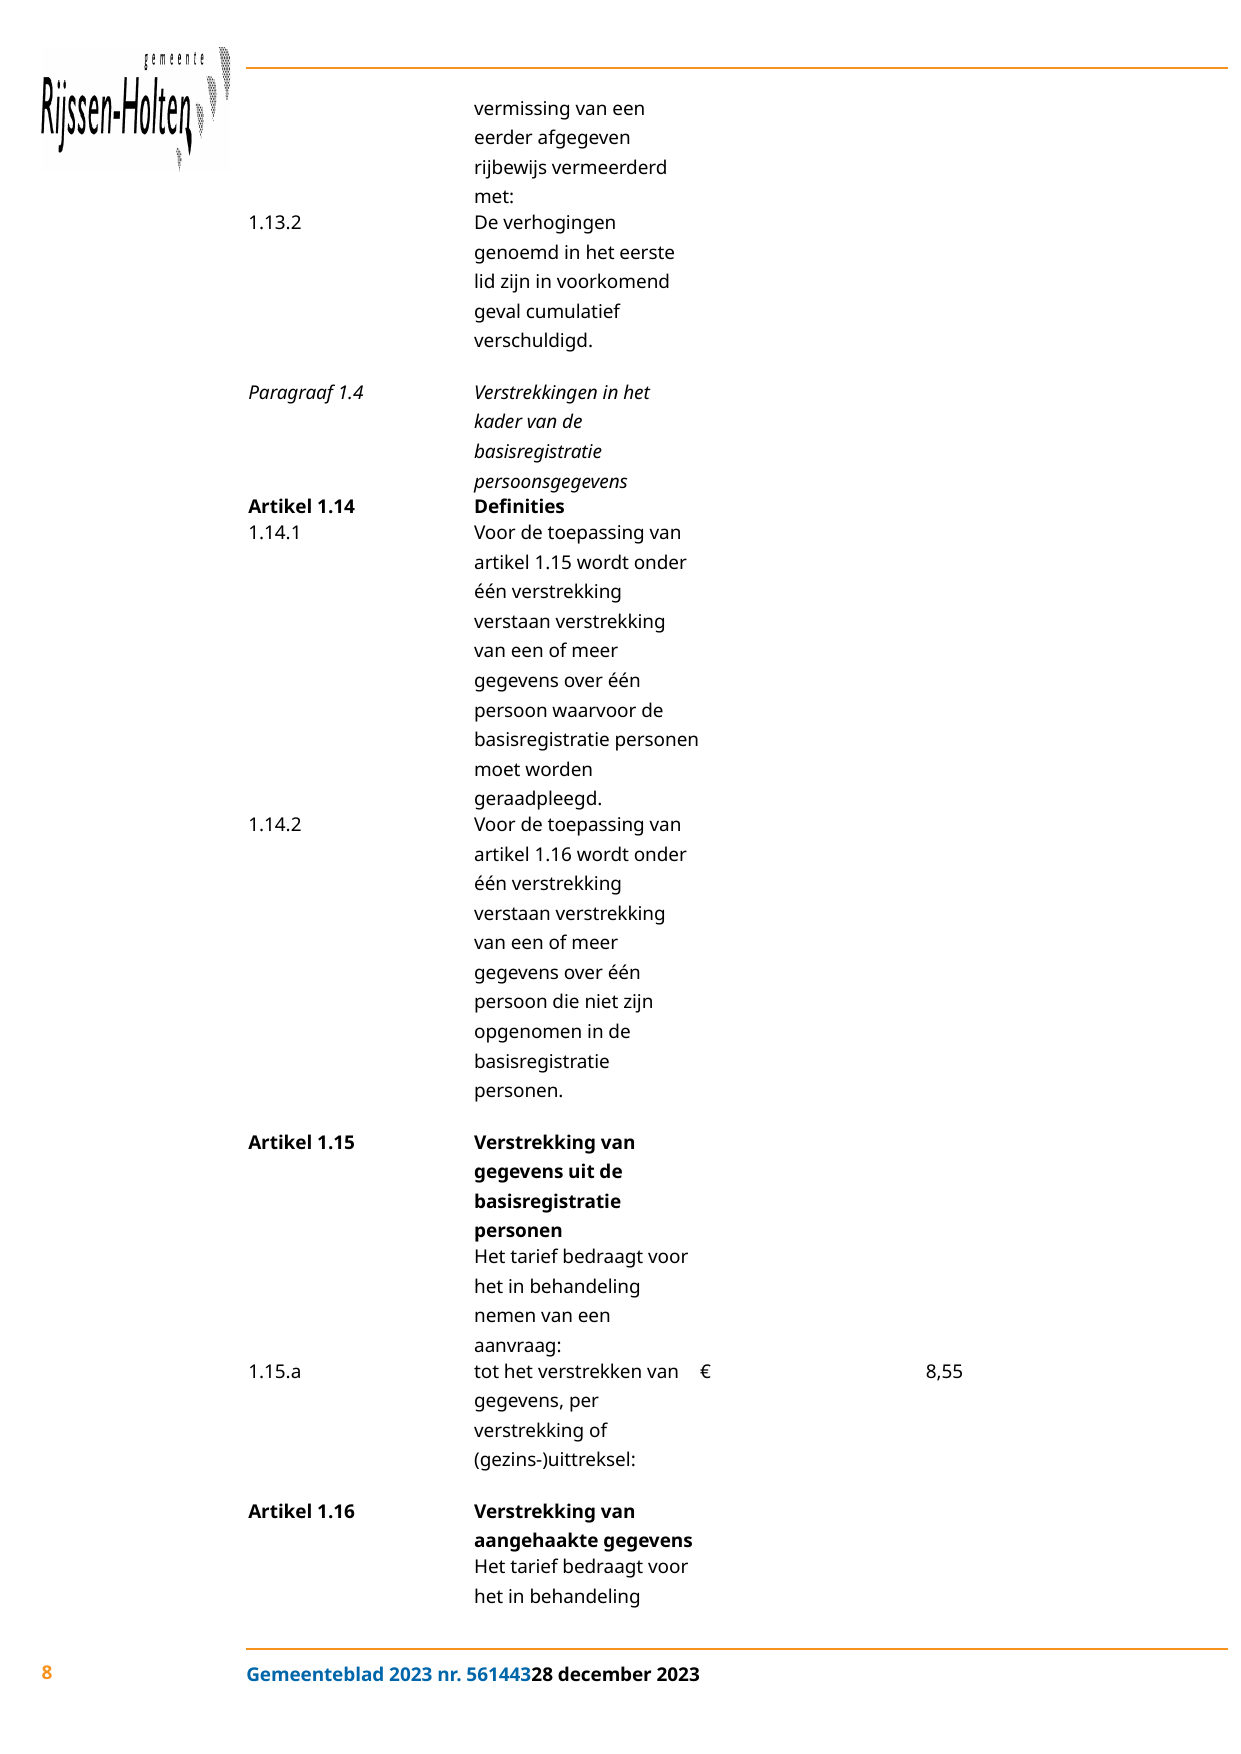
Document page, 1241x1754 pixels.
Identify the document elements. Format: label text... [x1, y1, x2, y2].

table_cell Artikel 1.14 [248, 494, 474, 519]
table_cell [700, 209, 926, 353]
table_cell Verstrekking van aangehaakte gegevens [474, 1498, 700, 1553]
table_cell [248, 95, 474, 209]
table_cell [700, 353, 926, 379]
picture [41, 47, 231, 172]
table_cell Voor de toepassing van artikel 1.15 wordt onder één verstrekking verstaan verstrekking van een of meer gegevens over één persoon waarvoor de basisregistratie personen moet worden geraadpleegd. [474, 519, 700, 811]
table_cell [700, 1473, 926, 1498]
table_cell [474, 353, 700, 379]
table_cell [926, 1554, 1152, 1609]
table_cell [700, 1129, 926, 1243]
table_cell De verhogingen genoemd in het eerste lid zijn in voorkomend geval cumulatief verschuldigd. [474, 209, 700, 353]
table_cell Verstrekkingen in het kader van de basisregistratie persoonsgegevens [474, 379, 700, 493]
table_cell Het tarief bedraagt voor het in behandeling nemen van een aanvraag: [474, 1244, 700, 1358]
table_cell [700, 1498, 926, 1553]
table_cell [248, 1103, 474, 1129]
table_cell [700, 1244, 926, 1358]
table_cell Voor de toepassing van artikel 1.16 wordt onder één verstrekking verstaan verstrekking van een of meer gegevens over één persoon die niet zijn opgenomen in de basisregistratie personen. [474, 811, 700, 1103]
table_cell [926, 1103, 1152, 1129]
table_cell [926, 519, 1152, 811]
table_cell [700, 811, 926, 1103]
table_cell [474, 1473, 700, 1498]
table_cell 1.13.2 [248, 209, 474, 353]
table_cell € [700, 1358, 926, 1472]
table_cell 1.14.2 [248, 811, 474, 1103]
table_cell tot het verstrekken van gegevens, per verstrekking of (gezins-)uittreksel: [474, 1358, 700, 1472]
table_cell [248, 1473, 474, 1498]
table_cell Artikel 1.16 [248, 1498, 474, 1553]
table_cell [926, 811, 1152, 1103]
table_cell Artikel 1.15 [248, 1129, 474, 1243]
table_cell Verstrekking van gegevens uit de basisregistratie personen [474, 1129, 700, 1243]
table_cell [926, 494, 1152, 519]
table_cell [248, 1244, 474, 1358]
table_cell [926, 95, 1152, 209]
table_cell Paragraaf 1.4 [248, 379, 474, 493]
table_cell [700, 379, 926, 493]
table_cell [700, 95, 926, 209]
table_cell [700, 519, 926, 811]
table_cell 8,55 [926, 1358, 1152, 1472]
table_cell 1.14.1 [248, 519, 474, 811]
table_cell [248, 1554, 474, 1609]
table_cell 1.15.a [248, 1358, 474, 1472]
table_cell [926, 1244, 1152, 1358]
table_cell [926, 1129, 1152, 1243]
table_cell [926, 1498, 1152, 1553]
table_cell Het tarief bedraagt voor het in behandeling [474, 1554, 700, 1609]
table_cell [926, 209, 1152, 353]
table_cell [926, 379, 1152, 493]
table_cell vermissing van een eerder afgegeven rijbewijs vermeerderd met: [474, 95, 700, 209]
table_cell [700, 1554, 926, 1609]
table_cell [700, 1103, 926, 1129]
table_cell [926, 1473, 1152, 1498]
table_cell [700, 494, 926, 519]
table_cell [474, 1103, 700, 1129]
table_cell Definities [474, 494, 700, 519]
table_cell [926, 353, 1152, 379]
table_cell [248, 353, 474, 379]
